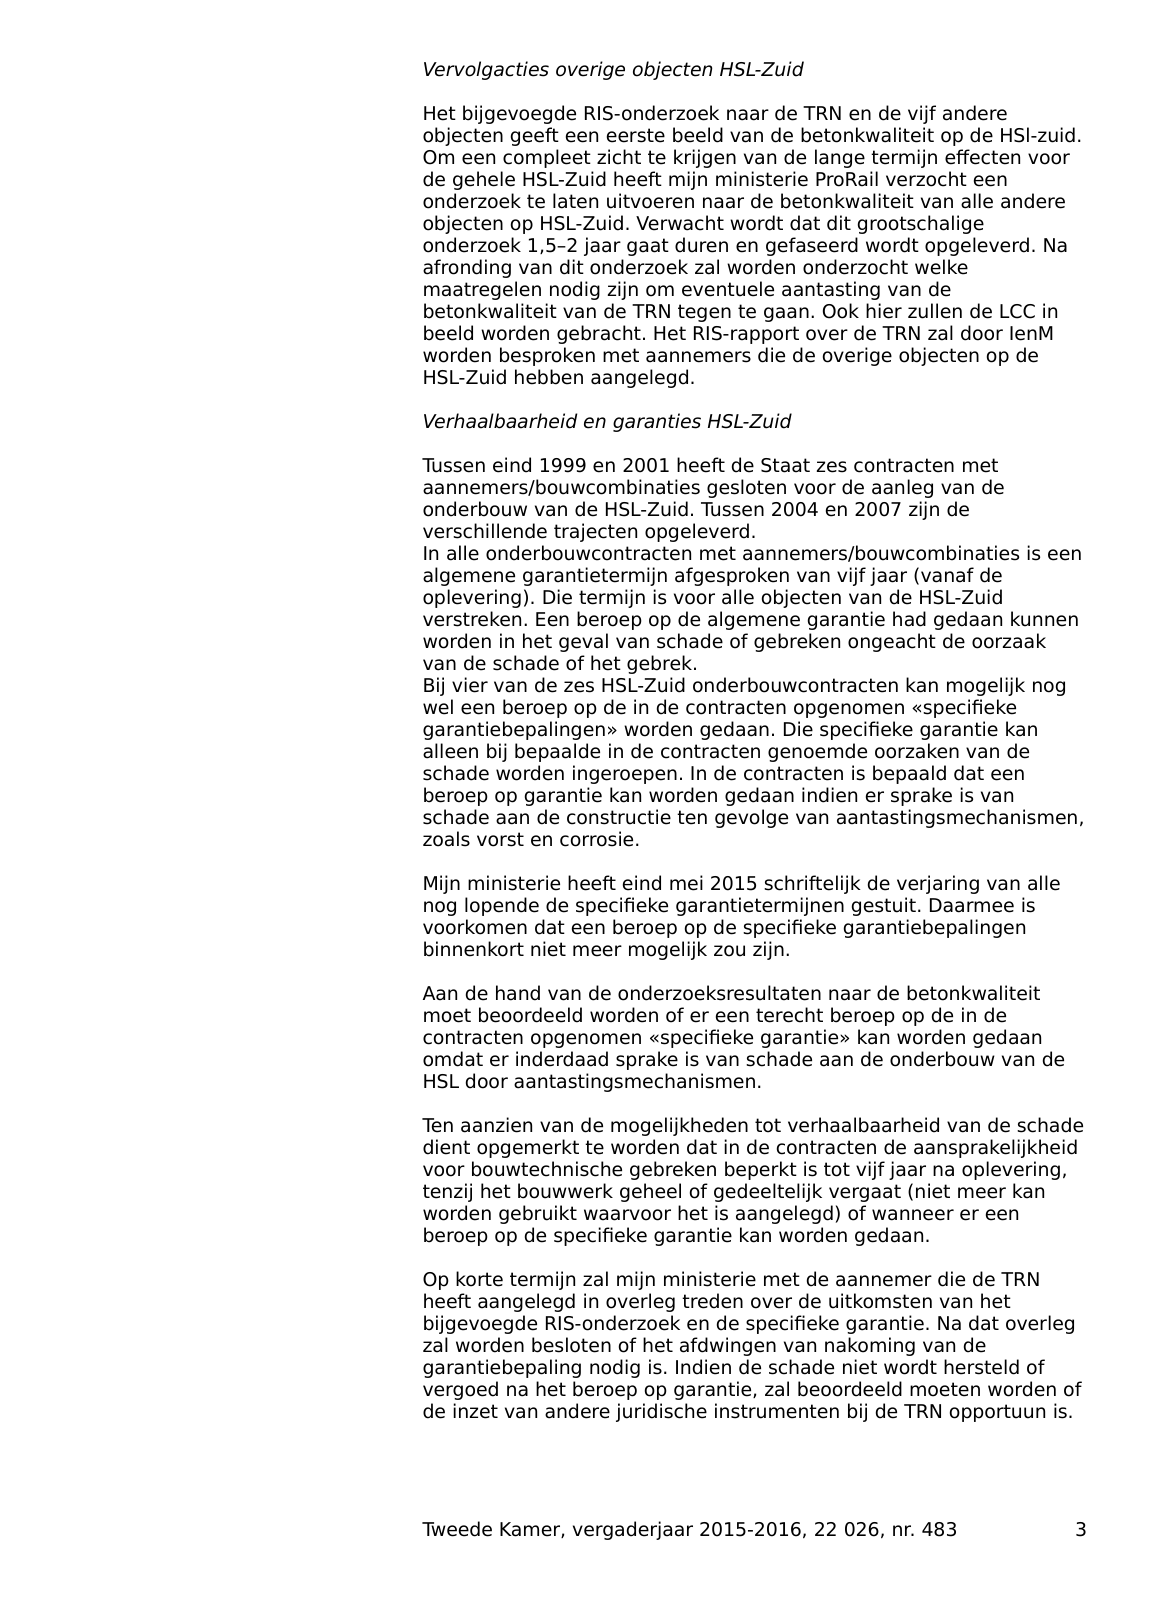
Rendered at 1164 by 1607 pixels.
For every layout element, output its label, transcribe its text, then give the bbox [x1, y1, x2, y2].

subtitle Vervolgacties overige objecten HSL-Zuid [422, 59, 1087, 81]
subtitle Verhaalbaarheid en garanties HSL-Zuid [422, 411, 1087, 433]
text Het bijgevoegde RIS-onderzoek naar de TRN en de vijf andere objecten geeft een eerste beeld van de betonkwaliteit op de HSl-zuid. Om een compleet zicht te krijgen van de lange termijn effecten voor de gehele HSL-Zuid heeft mijn ministerie ProRail verzocht een onderzoek te laten uitvoeren naar de betonkwaliteit van alle andere objecten op HSL-Zuid. Verwacht wordt dat dit grootschalige onderzoek 1,5–2 jaar gaat duren en gefaseerd wordt opgeleverd. Na afronding van dit onderzoek zal worden onderzocht welke maatregelen nodig zijn om eventuele aantasting van de betonkwaliteit van de TRN tegen te gaan. Ook hier zullen de LCC in beeld worden gebracht. Het RIS-rapport over de TRN zal door IenM worden besproken met aannemers die de overige objecten op de HSL-Zuid hebben aangelegd. [422, 103, 1087, 389]
text Op korte termijn zal mijn ministerie met de aannemer die de TRN heeft aangelegd in overleg treden over de uitkomsten van het bijgevoegde RIS-onderzoek en de specifieke garantie. Na dat overleg zal worden besloten of het afdwingen van nakoming van de garantiebepaling nodig is. Indien de schade niet wordt hersteld of vergoed na het beroep op garantie, zal beoordeeld moeten worden of de inzet van andere juridische instrumenten bij de TRN opportuun is. [422, 1269, 1087, 1423]
text Tussen eind 1999 en 2001 heeft de Staat zes contracten met aannemers/bouwcombinaties gesloten voor de aanleg van de onderbouw van de HSL-Zuid. Tussen 2004 en 2007 zijn de verschillende trajecten opgeleverd. [422, 455, 1087, 543]
text In alle onderbouwcontracten met aannemers/bouwcombinaties is een algemene garantietermijn afgesproken van vijf jaar (vanaf de oplevering). Die termijn is voor alle objecten van de HSL-Zuid verstreken. Een beroep op de algemene garantie had gedaan kunnen worden in het geval van schade of gebreken ongeacht de oorzaak van de schade of het gebrek. [422, 543, 1087, 675]
text Ten aanzien van de mogelijkheden tot verhaalbaarheid van de schade dient opgemerkt te worden dat in de contracten de aansprakelijkheid voor bouwtechnische gebreken beperkt is tot vijf jaar na oplevering, tenzij het bouwwerk geheel of gedeeltelijk vergaat (niet meer kan worden gebruikt waarvoor het is aangelegd) of wanneer er een beroep op de specifieke garantie kan worden gedaan. [422, 1115, 1087, 1247]
text Aan de hand van de onderzoeksresultaten naar de betonkwaliteit moet beoordeeld worden of er een terecht beroep op de in de contracten opgenomen «specifieke garantie» kan worden gedaan omdat er inderdaad sprake is van schade aan de onderbouw van de HSL door aantastingsmechanismen. [422, 983, 1087, 1093]
text Mijn ministerie heeft eind mei 2015 schriftelijk de verjaring van alle nog lopende de specifieke garantietermijnen gestuit. Daarmee is voorkomen dat een beroep op de specifieke garantiebepalingen binnenkort niet meer mogelijk zou zijn. [422, 873, 1087, 961]
text Bij vier van de zes HSL-Zuid onderbouwcontracten kan mogelijk nog wel een beroep op de in de contracten opgenomen «specifieke garantiebepalingen» worden gedaan. Die specifieke garantie kan alleen bij bepaalde in de contracten genoemde oorzaken van de schade worden ingeroepen. In de contracten is bepaald dat een beroep op garantie kan worden gedaan indien er sprake is van schade aan de constructie ten gevolge van aantastingsmechanismen, zoals vorst en corrosie. [422, 675, 1087, 851]
